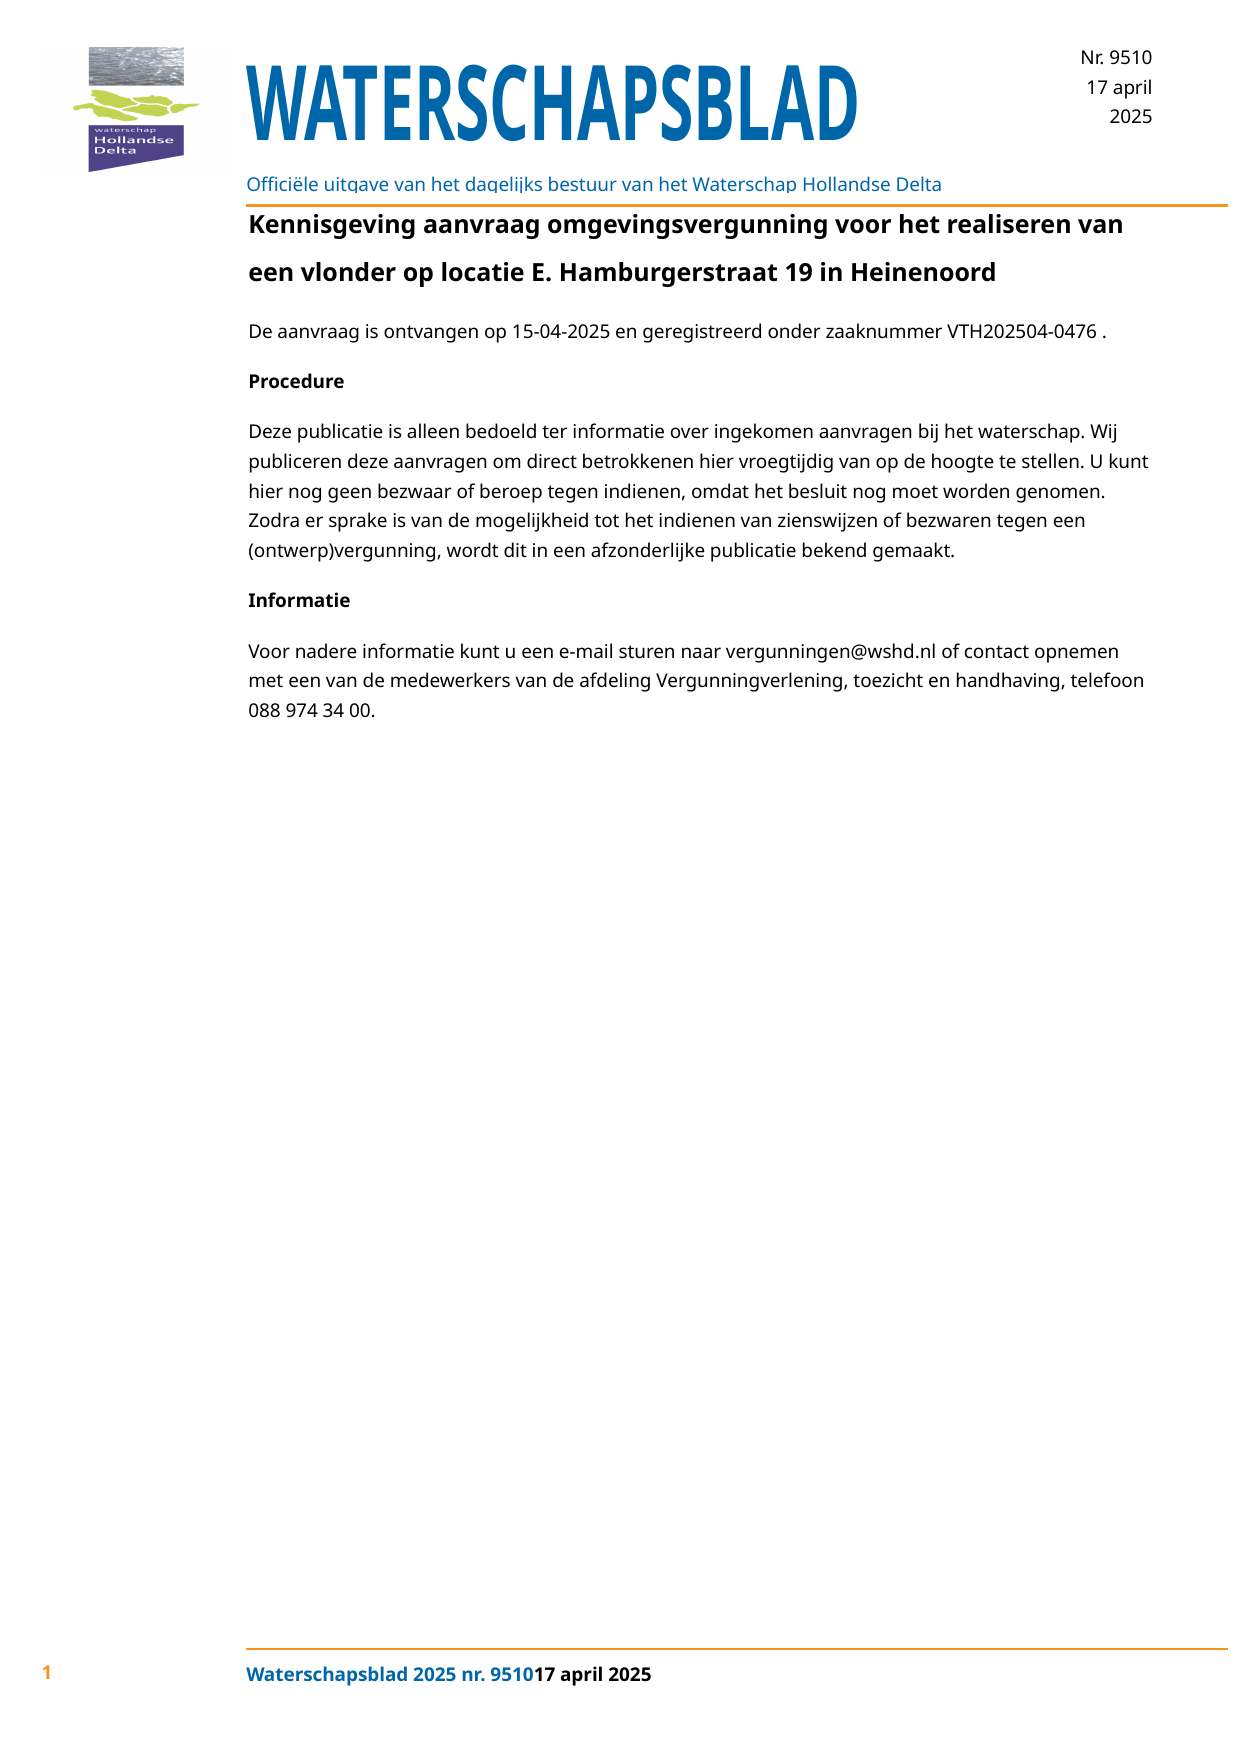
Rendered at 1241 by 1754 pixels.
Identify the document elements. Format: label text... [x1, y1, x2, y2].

text Informatie [248, 587, 1152, 613]
text Voor nadere informatie kunt u een e-mail sturen naar vergunningen@wshd.nl of contact opnemen met een van de medewerkers van de afdeling Vergunningverlening, toezicht en handhaving, telefoon 088 974 34 00. [248, 638, 1152, 723]
text Deze publicatie is alleen bedoeld ter informatie over ingekomen aanvragen bij het waterschap. Wij publiceren deze aanvragen om direct betrokkenen hier vroegtijdig van op de hoogte te stellen. U kunt hier nog geen bezwaar of beroep tegen indienen, omdat het besluit nog moet worden genomen. Zodra er sprake is van de mogelijkheid tot het indienen van zienswijzen of bezwaren tegen een (ontwerp)vergunning, wordt dit in een afzonderlijke publicatie bekend gemaakt. [248, 419, 1152, 563]
text De aanvraag is ontvangen op 15-04-2025 en geregistreerd onder zaaknummer VTH202504-0476 . [248, 318, 1152, 344]
picture [41, 47, 231, 172]
text Kennisgeving aanvraag omgevingsvergunning voor het realiseren van een vlonder op locatie E. Hamburgerstraat 19 in Heinenoord [248, 207, 1152, 288]
text Procedure [248, 368, 1152, 394]
